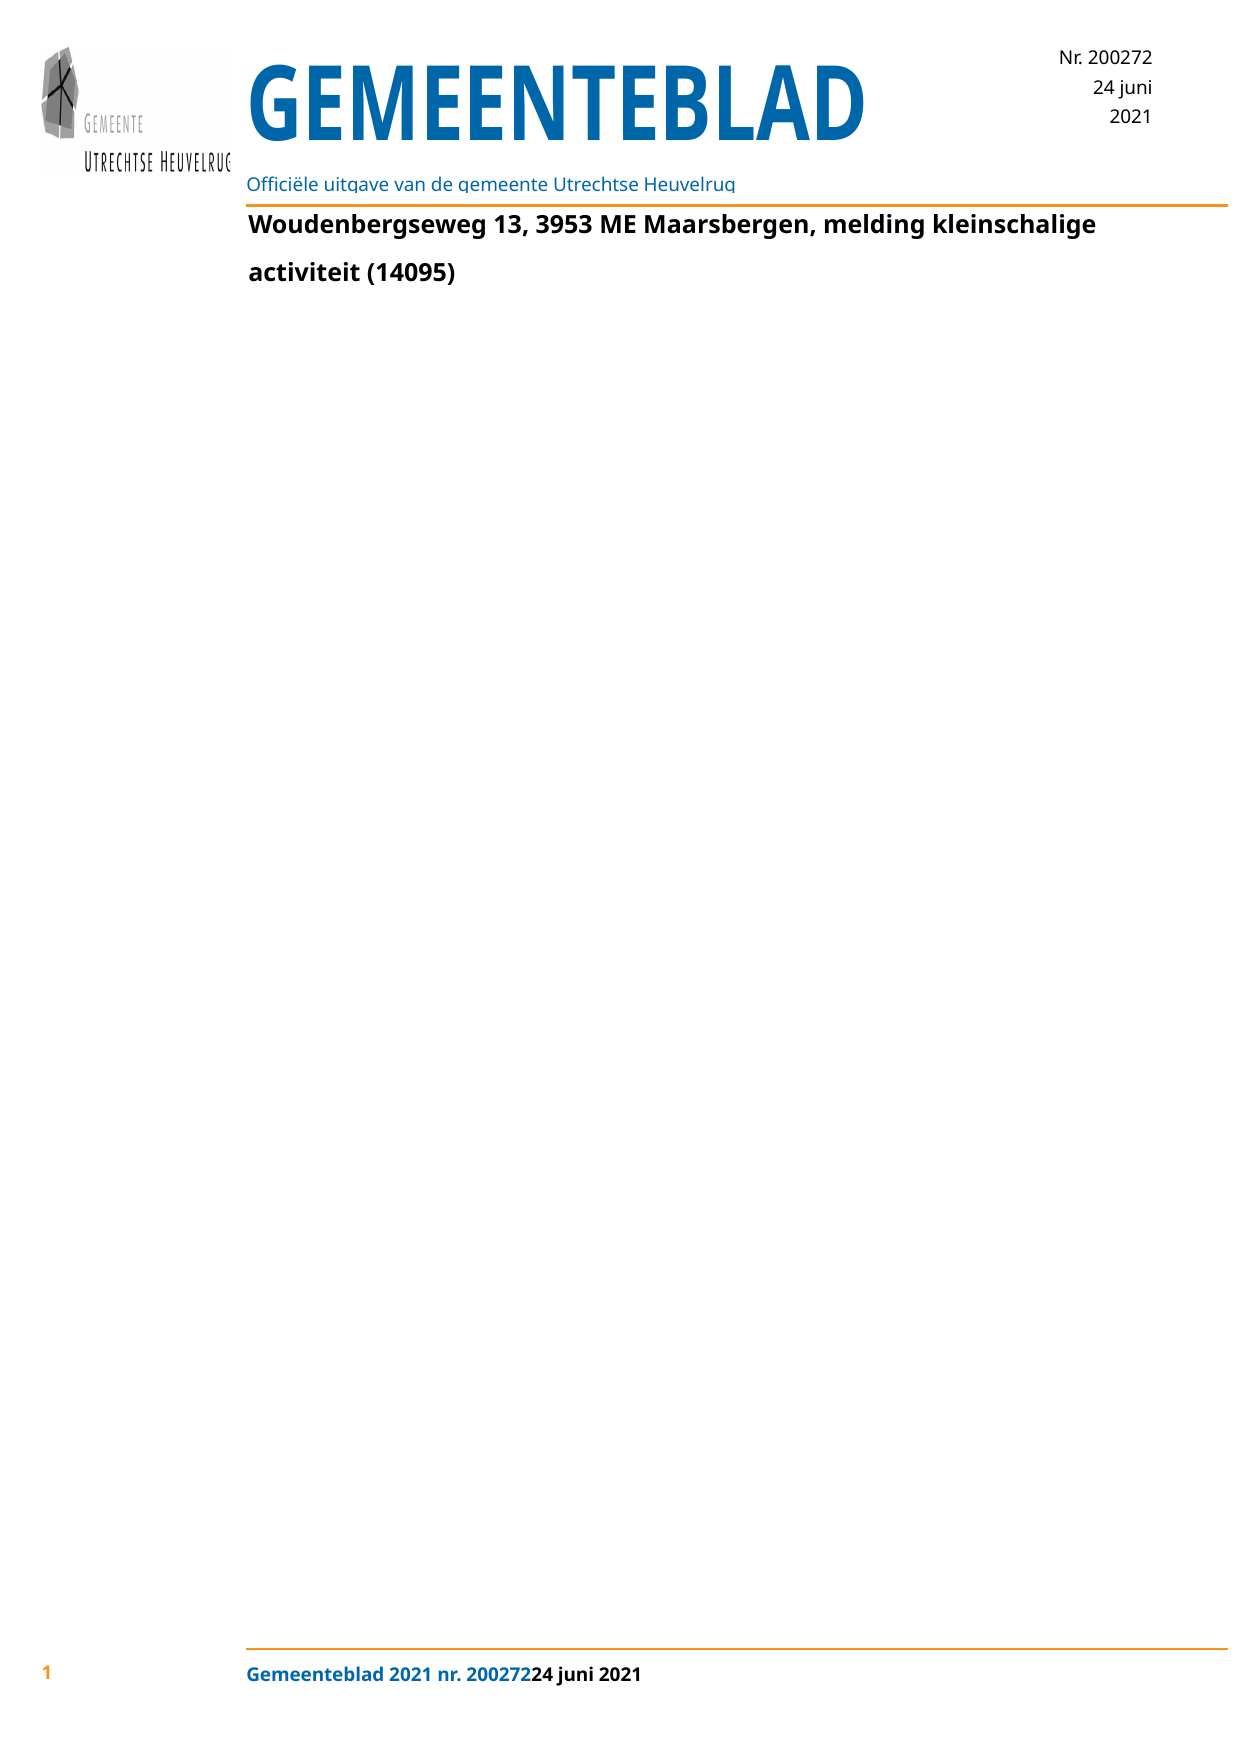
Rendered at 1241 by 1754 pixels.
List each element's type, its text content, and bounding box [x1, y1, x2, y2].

picture [41, 47, 231, 172]
text Woudenbergseweg 13, 3953 ME Maarsbergen, melding kleinschalige activiteit (14095) [248, 207, 1152, 288]
